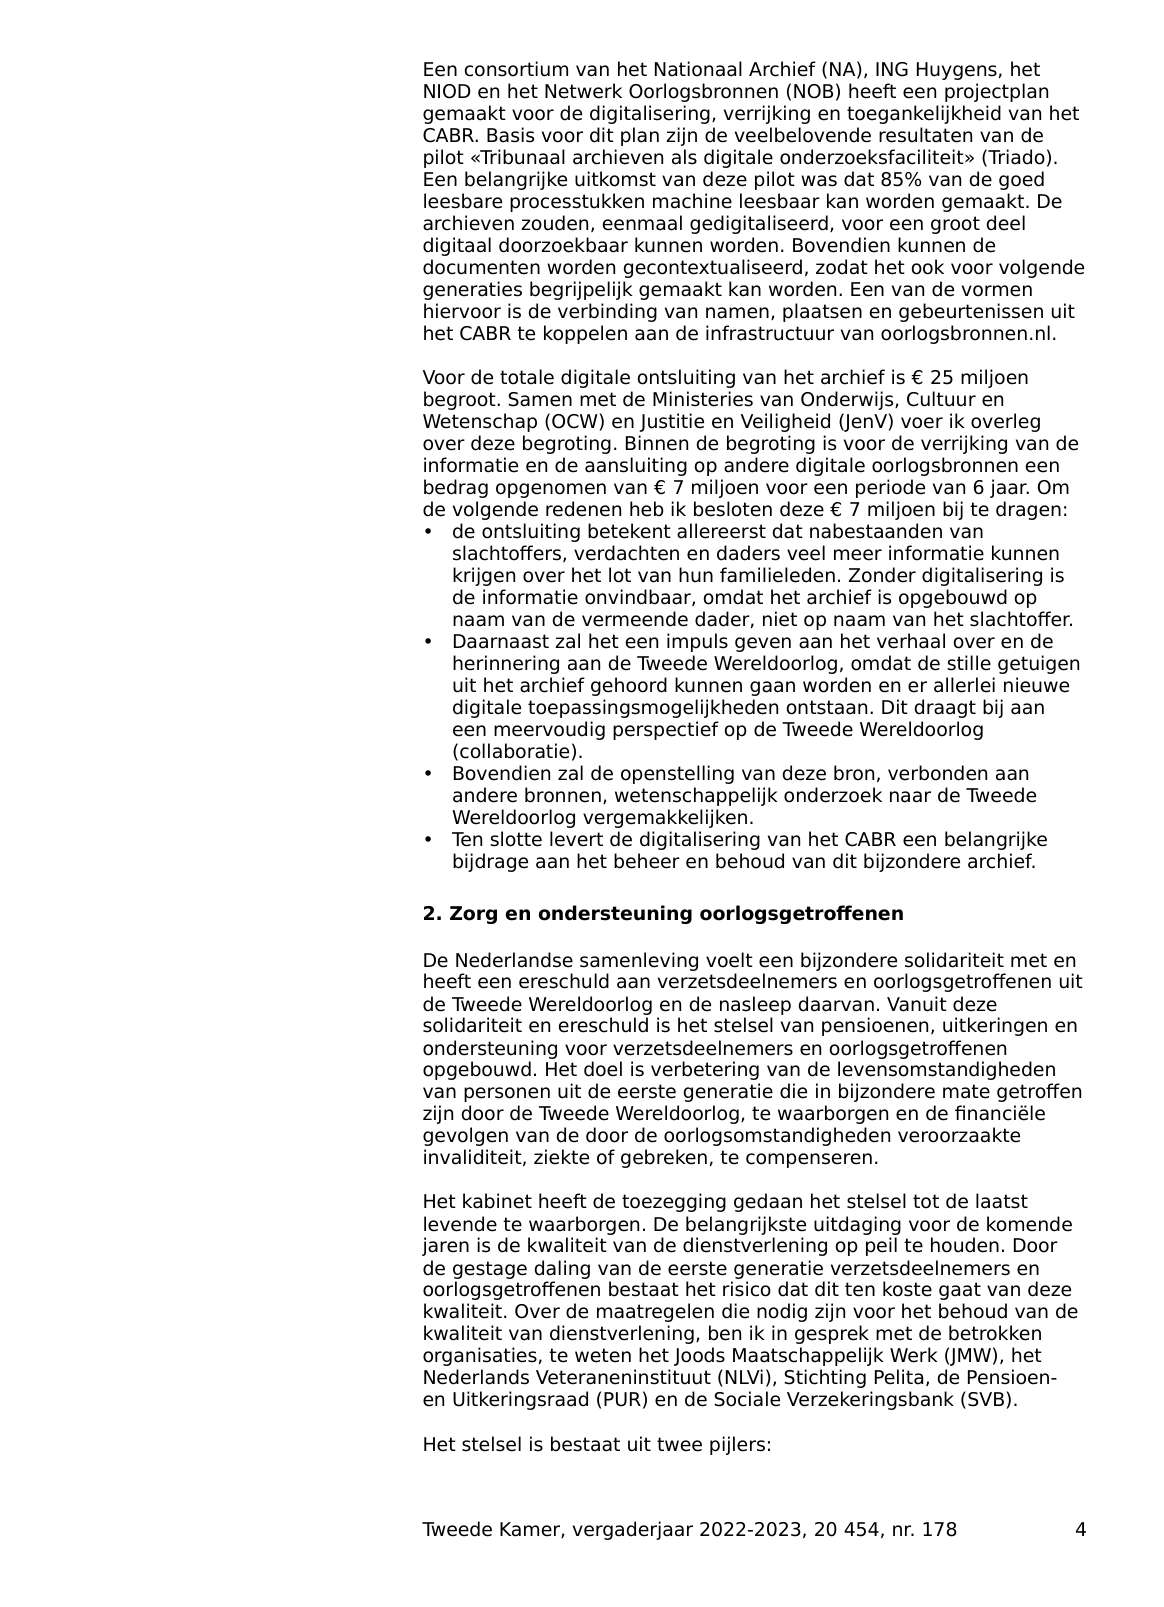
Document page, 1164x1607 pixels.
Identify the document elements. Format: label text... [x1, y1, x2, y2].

text • Bovendien zal de openstelling van deze bron, verbonden aan andere bronnen, wetenschappelijk onderzoek naar de Tweede Wereldoorlog vergemakkelijken. [422, 763, 1087, 828]
text Het stelsel is bestaat uit twee pijlers: [422, 1433, 1087, 1455]
subtitle 2. Zorg en ondersteuning oorlogsgetroffenen [422, 902, 1087, 924]
text • Ten slotte levert de digitalisering van het CABR een belangrijke bijdrage aan het beheer en behoud van dit bijzondere archief. [422, 828, 1087, 872]
text Voor de totale digitale ontsluiting van het archief is € 25 miljoen begroot. Samen met de Ministeries van Onderwijs, Cultuur en Wetenschap (OCW) en Justitie en Veiligheid (JenV) voer ik overleg over deze begroting. Binnen de begroting is voor de verrijking van de informatie en de aansluiting op andere digitale oorlogsbronnen een bedrag opgenomen van € 7 miljoen voor een periode van 6 jaar. Om de volgende redenen heb ik besloten deze € 7 miljoen bij te dragen: [422, 367, 1087, 521]
text • de ontsluiting betekent allereerst dat nabestaanden van slachtoffers, verdachten en daders veel meer informatie kunnen krijgen over het lot van hun familieleden. Zonder digitalisering is de informatie onvindbaar, omdat het archief is opgebouwd op naam van de vermeende dader, niet op naam van het slachtoffer. [422, 521, 1087, 631]
text Een consortium van het Nationaal Archief (NA), ING Huygens, het NIOD en het Netwerk Oorlogsbronnen (NOB) heeft een projectplan gemaakt voor de digitalisering, verrijking en toegankelijkheid van het CABR. Basis voor dit plan zijn de veelbelovende resultaten van de pilot «Tribunaal archieven als digitale onderzoeksfaciliteit» (Triado). Een belangrijke uitkomst van deze pilot was dat 85% van de goed leesbare processtukken machine leesbaar kan worden gemaakt. De archieven zouden, eenmaal gedigitaliseerd, voor een groot deel digitaal doorzoekbaar kunnen worden. Bovendien kunnen de documenten worden gecontextualiseerd, zodat het ook voor volgende generaties begrijpelijk gemaakt kan worden. Een van de vormen hiervoor is de verbinding van namen, plaatsen en gebeurtenissen uit het CABR te koppelen aan de infrastructuur van oorlogsbronnen.nl. [422, 59, 1087, 345]
text Het kabinet heeft de toezegging gedaan het stelsel tot de laatst levende te waarborgen. De belangrijkste uitdaging voor de komende jaren is de kwaliteit van de dienstverlening op peil te houden. Door de gestage daling van de eerste generatie verzetsdeelnemers en oorlogsgetroffenen bestaat het risico dat dit ten koste gaat van deze kwaliteit. Over de maatregelen die nodig zijn voor het behoud van de kwaliteit van dienstverlening, ben ik in gesprek met de betrokken organisaties, te weten het Joods Maatschappelijk Werk (JMW), het Nederlands Veteraneninstituut (NLVi), Stichting Pelita, de Pensioen- en Uitkeringsraad (PUR) en de Sociale Verzekeringsbank (SVB). [422, 1191, 1087, 1411]
text • Daarnaast zal het een impuls geven aan het verhaal over en de herinnering aan de Tweede Wereldoorlog, omdat de stille getuigen uit het archief gehoord kunnen gaan worden en er allerlei nieuwe digitale toepassingsmogelijkheden ontstaan. Dit draagt bij aan een meervoudig perspectief op de Tweede Wereldoorlog (collaboratie). [422, 631, 1087, 763]
text De Nederlandse samenleving voelt een bijzondere solidariteit met en heeft een ereschuld aan verzetsdeelnemers en oorlogsgetroffenen uit de Tweede Wereldoorlog en de nasleep daarvan. Vanuit deze solidariteit en ereschuld is het stelsel van pensioenen, uitkeringen en ondersteuning voor verzetsdeelnemers en oorlogsgetroffenen opgebouwd. Het doel is verbetering van de levensomstandigheden van personen uit de eerste generatie die in bijzondere mate getroffen zijn door de Tweede Wereldoorlog, te waarborgen en de financiële gevolgen van de door de oorlogsomstandigheden veroorzaakte invaliditeit, ziekte of gebreken, te compenseren. [422, 949, 1087, 1169]
